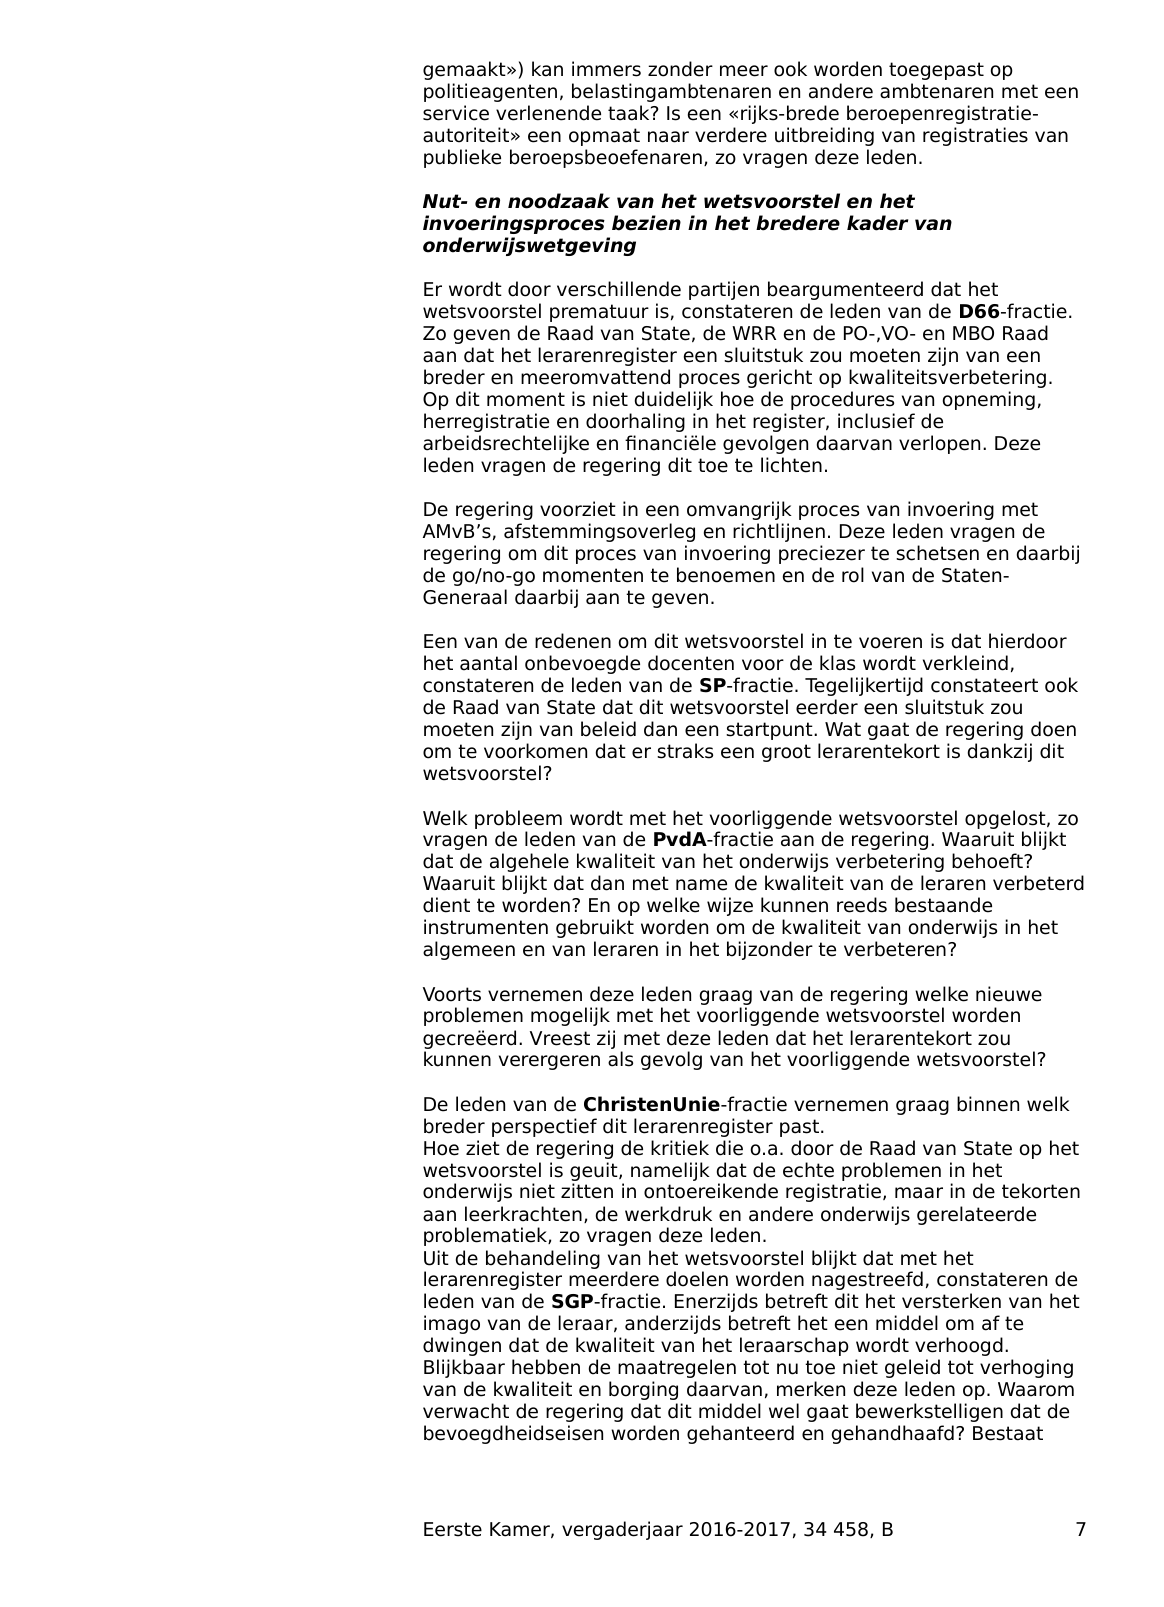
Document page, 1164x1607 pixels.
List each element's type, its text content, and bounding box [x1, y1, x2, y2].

subtitle Nut- en noodzaak van het wetsvoorstel en het invoeringsproces bezien in het bredere kader van onderwijswetgeving [422, 191, 1087, 257]
text gemaakt») kan immers zonder meer ook worden toegepast op politieagenten, belastingambtenaren en andere ambtenaren met een service verlenende taak? Is een «rijks-brede beroepenregistratie-autoriteit» een opmaat naar verdere uitbreiding van registraties van publieke beroepsbeoefenaren, zo vragen deze leden. [422, 59, 1087, 169]
text Hoe ziet de regering de kritiek die o.a. door de Raad van State op het wetsvoorstel is geuit, namelijk dat de echte problemen in het onderwijs niet zitten in ontoereikende registratie, maar in de tekorten aan leerkrachten, de werkdruk en andere onderwijs gerelateerde problematiek, zo vragen deze leden. [422, 1137, 1087, 1247]
text Er wordt door verschillende partijen beargumenteerd dat het wetsvoorstel prematuur is, constateren de leden van de D66-fractie. Zo geven de Raad van State, de WRR en de PO-,VO- en MBO Raad aan dat het lerarenregister een sluitstuk zou moeten zijn van een breder en meeromvattend proces gericht op kwaliteitsverbetering. Op dit moment is niet duidelijk hoe de procedures van opneming, herregistratie en doorhaling in het register, inclusief de arbeidsrechtelijke en financiële gevolgen daarvan verlopen. Deze leden vragen de regering dit toe te lichten. [422, 279, 1087, 477]
text De leden van de ChristenUnie-fractie vernemen graag binnen welk breder perspectief dit lerarenregister past. [422, 1093, 1087, 1137]
text Uit de behandeling van het wetsvoorstel blijkt dat met het lerarenregister meerdere doelen worden nagestreefd, constateren de leden van de SGP-fractie. Enerzijds betreft dit het versterken van het imago van de leraar, anderzijds betreft het een middel om af te dwingen dat de kwaliteit van het leraarschap wordt verhoogd. Blijkbaar hebben de maatregelen tot nu toe niet geleid tot verhoging van de kwaliteit en borging daarvan, merken deze leden op. Waarom verwacht de regering dat dit middel wel gaat bewerkstelligen dat de bevoegdheidseisen worden gehanteerd en gehandhaafd? Bestaat [422, 1247, 1087, 1445]
text Een van de redenen om dit wetsvoorstel in te voeren is dat hierdoor het aantal onbevoegde docenten voor de klas wordt verkleind, constateren de leden van de SP-fractie. Tegelijkertijd constateert ook de Raad van State dat dit wetsvoorstel eerder een sluitstuk zou moeten zijn van beleid dan een startpunt. Wat gaat de regering doen om te voorkomen dat er straks een groot lerarentekort is dankzij dit wetsvoorstel? [422, 631, 1087, 785]
text Voorts vernemen deze leden graag van de regering welke nieuwe problemen mogelijk met het voorliggende wetsvoorstel worden gecreëerd. Vreest zij met deze leden dat het lerarentekort zou kunnen verergeren als gevolg van het voorliggende wetsvoorstel? [422, 983, 1087, 1071]
text Welk probleem wordt met het voorliggende wetsvoorstel opgelost, zo vragen de leden van de PvdA-fractie aan de regering. Waaruit blijkt dat de algehele kwaliteit van het onderwijs verbetering behoeft? Waaruit blijkt dat dan met name de kwaliteit van de leraren verbeterd dient te worden? En op welke wijze kunnen reeds bestaande instrumenten gebruikt worden om de kwaliteit van onderwijs in het algemeen en van leraren in het bijzonder te verbeteren? [422, 807, 1087, 961]
text De regering voorziet in een omvangrijk proces van invoering met AMvB’s, afstemmingsoverleg en richtlijnen. Deze leden vragen de regering om dit proces van invoering preciezer te schetsen en daarbij de go/no-go momenten te benoemen en de rol van de Staten-Generaal daarbij aan te geven. [422, 499, 1087, 609]
